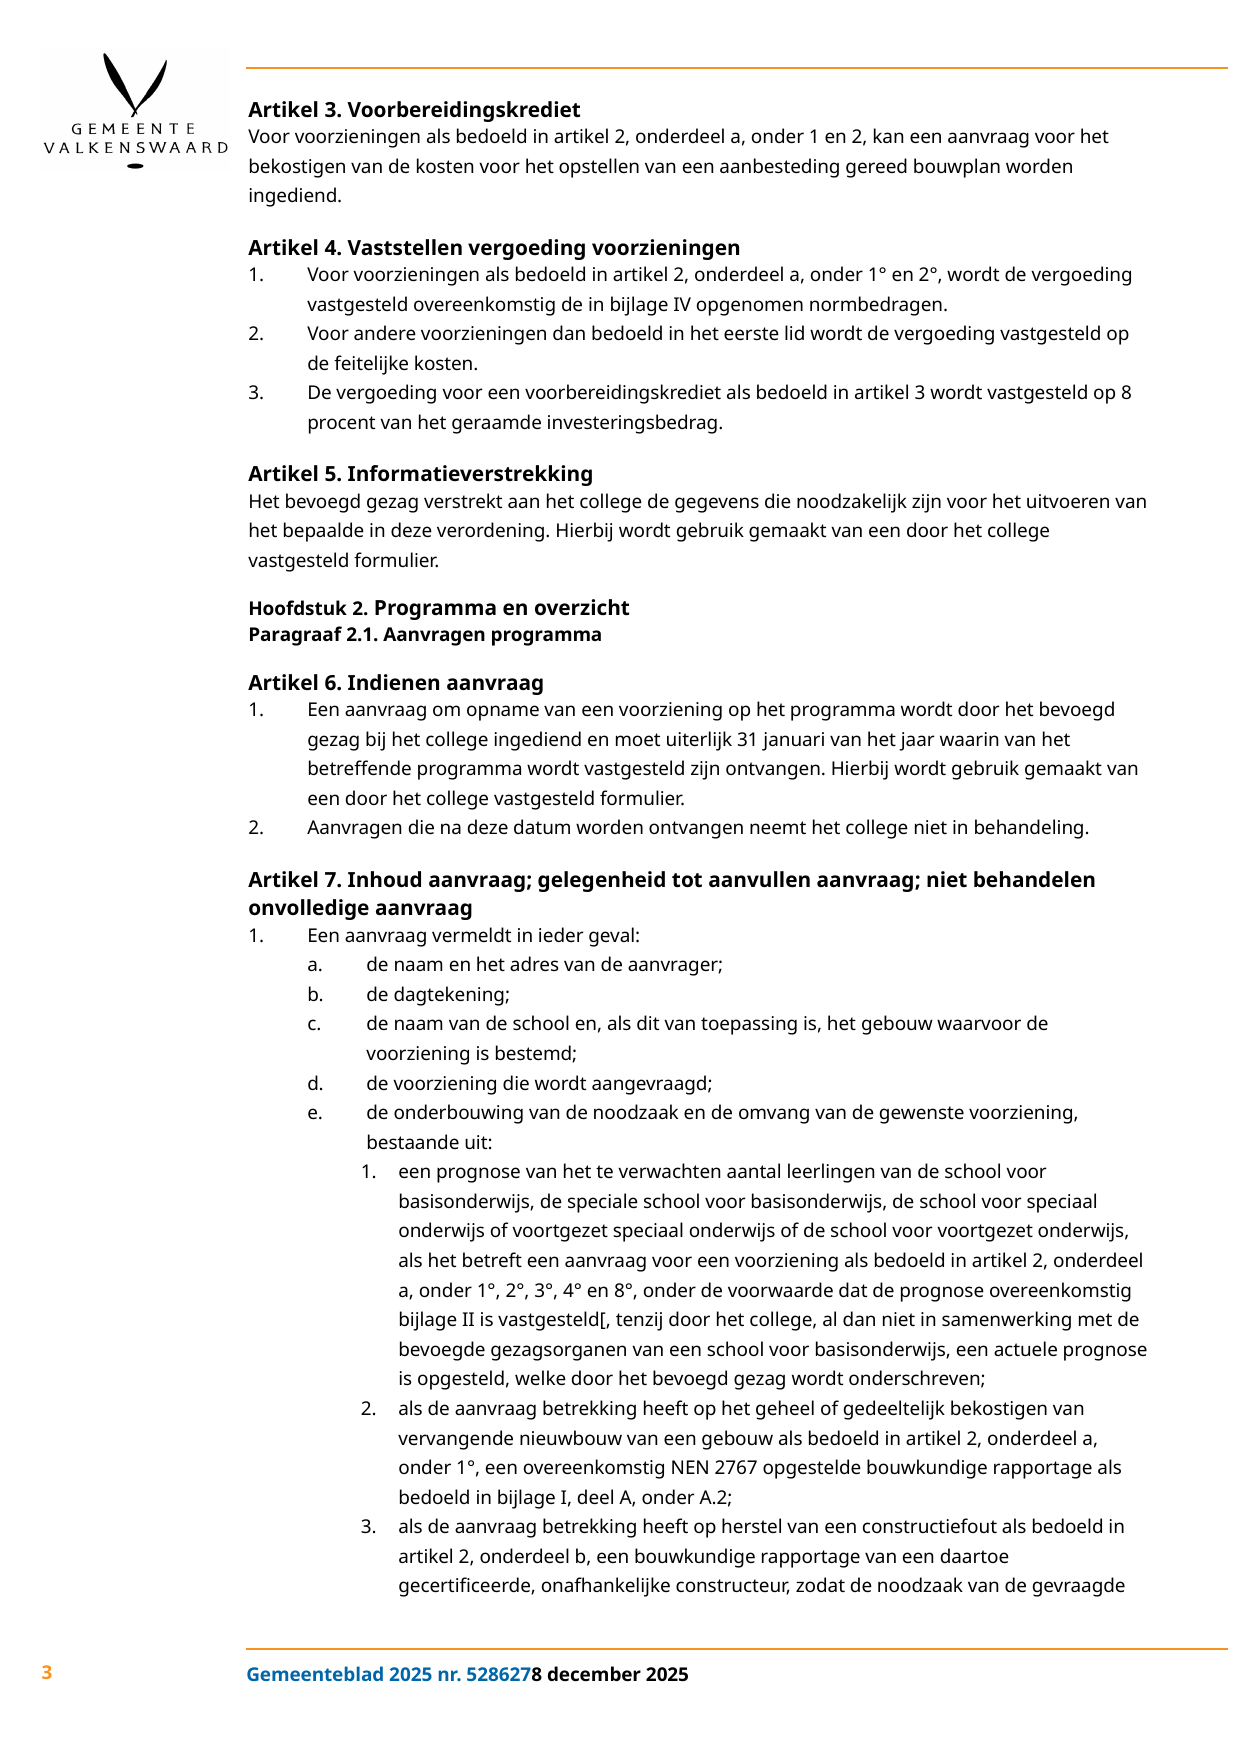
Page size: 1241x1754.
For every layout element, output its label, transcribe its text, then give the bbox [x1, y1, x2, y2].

picture [41, 47, 231, 172]
list de voorziening die wordt aangevraagd; [307, 1070, 1152, 1096]
list als de aanvraag betrekking heeft op het geheel of gedeeltelijk bekostigen van vervangende nieuwbouw van een gebouw als bedoeld in artikel 2, onderdeel a, onder 1°, een overeenkomstig NEN 2767 opgestelde bouwkundige rapportage als bedoeld in bijlage I, deel A, onder A.2; [361, 1395, 1152, 1510]
list een prognose van het te verwachten aantal leerlingen van de school voor basisonderwijs, de speciale school voor basisonderwijs, de school voor speciaal onderwijs of voortgezet speciaal onderwijs of de school voor voortgezet onderwijs, als het betreft een aanvraag voor een voorziening als bedoeld in artikel 2, onderdeel a, onder 1°, 2°, 3°, 4° en 8°, onder de voorwaarde dat de prognose overeenkomstig bijlage II is vastgesteld[, tenzij door het college, al dan niet in samenwerking met de bevoegde gezagsorganen van een school voor basisonderwijs, een actuele prognose is opgesteld, welke door het bevoegd gezag wordt onderschreven; [361, 1158, 1152, 1391]
list de naam en het adres van de aanvrager; [307, 951, 1152, 977]
list de onderbouwing van de noodzaak en de omvang van de gewenste voorziening, bestaande uit: [307, 1099, 1152, 1155]
text Artikel 6. Indienen aanvraag [248, 668, 1152, 696]
list Een aanvraag om opname van een voorziening op het programma wordt door het bevoegd gezag bij het college ingediend en moet uiterlijk 31 januari van het jaar waarin van het betreffende programma wordt vastgesteld zijn ontvangen. Hierbij wordt gebruik gemaakt van een door het college vastgesteld formulier. [248, 696, 1152, 811]
list de dagtekening; [307, 981, 1152, 1007]
text Artikel 3. Voorbereidingskrediet [248, 95, 1152, 123]
list Voor andere voorzieningen dan bedoeld in het eerste lid wordt de vergoeding vastgesteld op de feitelijke kosten. [248, 320, 1152, 376]
text Hoofdstuk 2. Programma en overzicht [248, 593, 1152, 621]
text Artikel 7. Inhoud aanvraag; gelegenheid tot aanvullen aanvraag; niet behandelen onvolledige aanvraag [248, 865, 1152, 922]
text Artikel 4. Vaststellen vergoeding voorzieningen [248, 233, 1152, 261]
text Artikel 5. Informatieverstrekking [248, 459, 1152, 488]
list Een aanvraag vermeldt in ieder geval: [248, 922, 1152, 948]
list De vergoeding voor een voorbereidingskrediet als bedoeld in artikel 3 wordt vastgesteld op 8 procent van het geraamde investeringsbedrag. [248, 379, 1152, 435]
text Paragraaf 2.1. Aanvragen programma [248, 621, 1152, 647]
list Aanvragen die na deze datum worden ontvangen neemt het college niet in behandeling. [248, 814, 1152, 840]
text Voor voorzieningen als bedoeld in artikel 2, onderdeel a, onder 1 en 2, kan een aanvraag voor het bekostigen van de kosten voor het opstellen van een aanbesteding gereed bouwplan worden ingediend. [248, 123, 1152, 208]
list Voor voorzieningen als bedoeld in artikel 2, onderdeel a, onder 1° en 2°, wordt de vergoeding vastgesteld overeenkomstig de in bijlage IV opgenomen normbedragen. [248, 261, 1152, 317]
text Het bevoegd gezag verstrekt aan het college de gegevens die noodzakelijk zijn voor het uitvoeren van het bepaalde in deze verordening. Hierbij wordt gebruik gemaakt van een door het college vastgesteld formulier. [248, 488, 1152, 573]
list de naam van de school en, als dit van toepassing is, het gebouw waarvoor de voorziening is bestemd; [307, 1011, 1152, 1066]
list als de aanvraag betrekking heeft op herstel van een constructiefout als bedoeld in artikel 2, onderdeel b, een bouwkundige rapportage van een daartoe gecertificeerde, onafhankelijke constructeur, zodat de noodzaak van de gevraagde [361, 1513, 1152, 1598]
